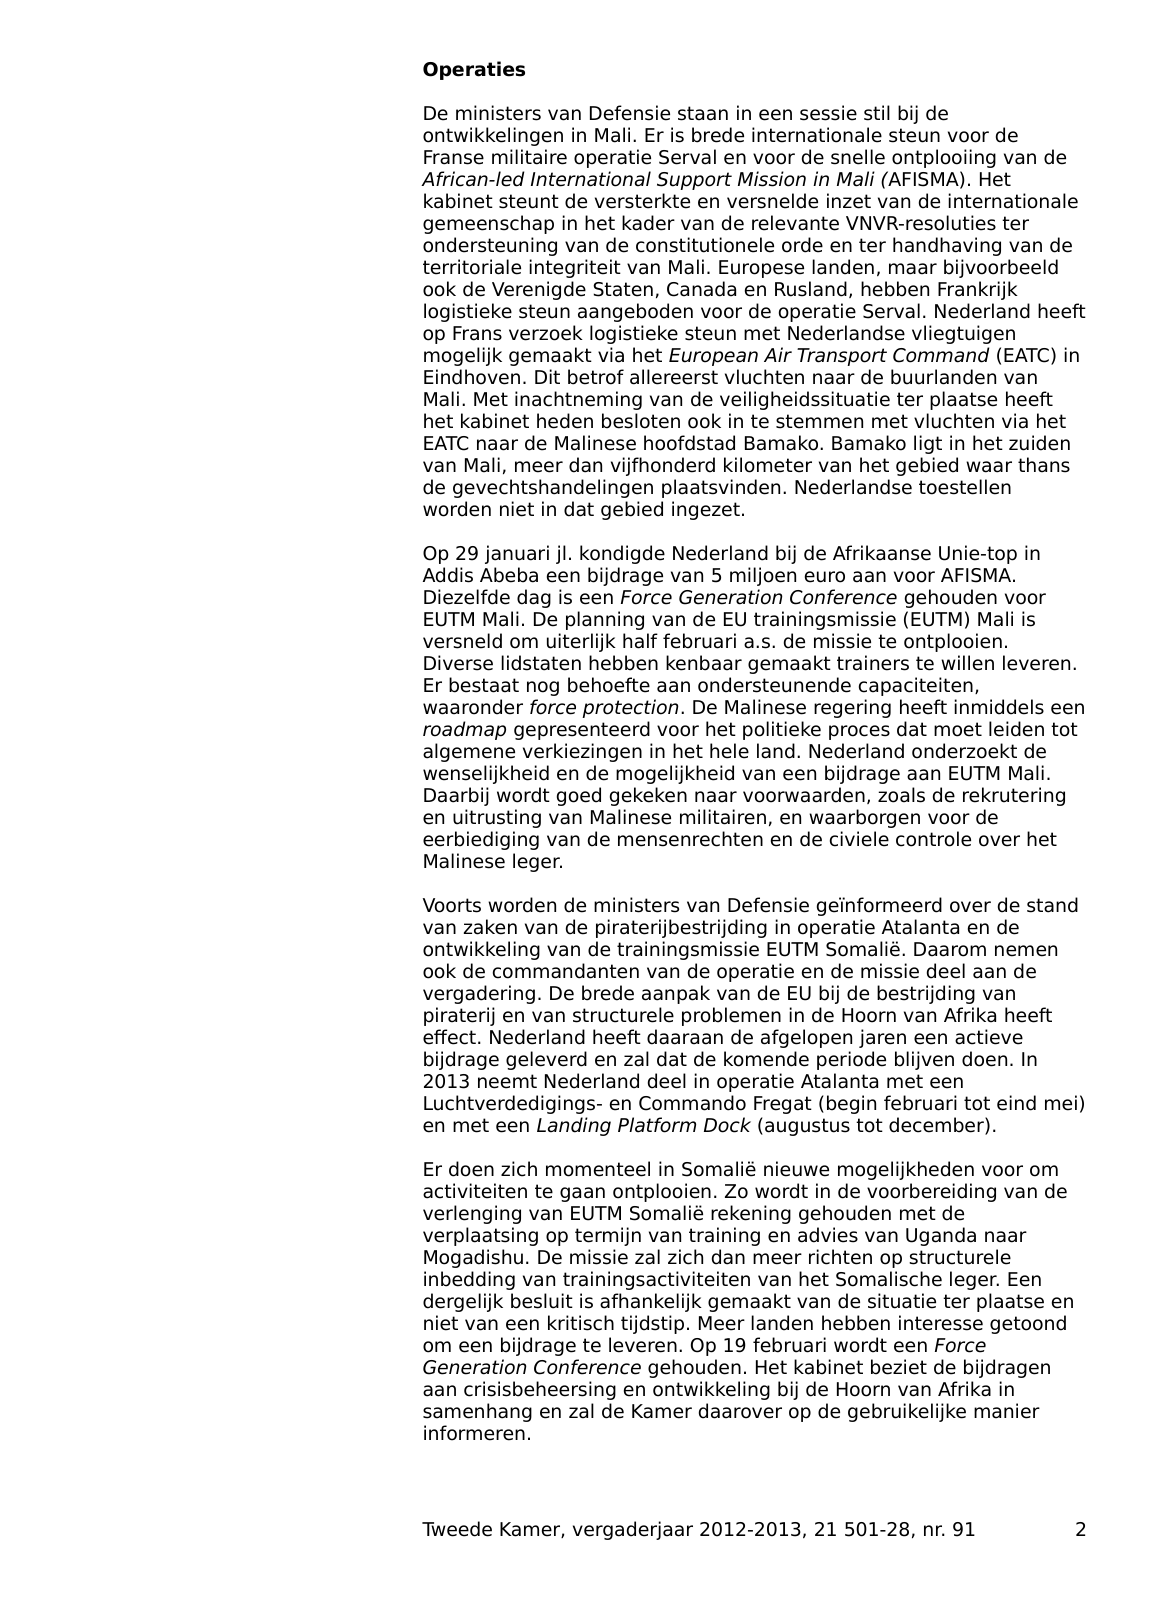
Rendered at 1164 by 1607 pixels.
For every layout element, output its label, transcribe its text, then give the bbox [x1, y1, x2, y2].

subtitle Operaties [422, 59, 1087, 81]
text Voorts worden de ministers van Defensie geïnformeerd over de stand van zaken van de piraterijbestrijding in operatie Atalanta en de ontwikkeling van de trainingsmissie EUTM Somalië. Daarom nemen ook de commandanten van de operatie en de missie deel aan de vergadering. De brede aanpak van de EU bij de bestrijding van piraterij en van structurele problemen in de Hoorn van Afrika heeft effect. Nederland heeft daaraan de afgelopen jaren een actieve bijdrage geleverd en zal dat de komende periode blijven doen. In 2013 neemt Nederland deel in operatie Atalanta met een Luchtverdedigings- en Commando Fregat (begin februari tot eind mei) en met een Landing Platform Dock (augustus tot december). [422, 895, 1087, 1137]
text De ministers van Defensie staan in een sessie stil bij de ontwikkelingen in Mali. Er is brede internationale steun voor de Franse militaire operatie Serval en voor de snelle ontplooiing van de African-led International Support Mission in Mali (AFISMA). Het kabinet steunt de versterkte en versnelde inzet van de internationale gemeenschap in het kader van de relevante VNVR-resoluties ter ondersteuning van de constitutionele orde en ter handhaving van de territoriale integriteit van Mali. Europese landen, maar bijvoorbeeld ook de Verenigde Staten, Canada en Rusland, hebben Frankrijk logistieke steun aangeboden voor de operatie Serval. Nederland heeft op Frans verzoek logistieke steun met Nederlandse vliegtuigen mogelijk gemaakt via het European Air Transport Command (EATC) in Eindhoven. Dit betrof allereerst vluchten naar de buurlanden van Mali. Met inachtneming van de veiligheidssituatie ter plaatse heeft het kabinet heden besloten ook in te stemmen met vluchten via het EATC naar de Malinese hoofdstad Bamako. Bamako ligt in het zuiden van Mali, meer dan vijfhonderd kilometer van het gebied waar thans de gevechtshandelingen plaatsvinden. Nederlandse toestellen worden niet in dat gebied ingezet. [422, 103, 1087, 521]
text Op 29 januari jl. kondigde Nederland bij de Afrikaanse Unie-top in Addis Abeba een bijdrage van 5 miljoen euro aan voor AFISMA. Diezelfde dag is een Force Generation Conference gehouden voor EUTM Mali. De planning van de EU trainingsmissie (EUTM) Mali is versneld om uiterlijk half februari a.s. de missie te ontplooien. Diverse lidstaten hebben kenbaar gemaakt trainers te willen leveren. Er bestaat nog behoefte aan ondersteunende capaciteiten, waaronder force protection. De Malinese regering heeft inmiddels een roadmap gepresenteerd voor het politieke proces dat moet leiden tot algemene verkiezingen in het hele land. Nederland onderzoekt de wenselijkheid en de mogelijkheid van een bijdrage aan EUTM Mali. Daarbij wordt goed gekeken naar voorwaarden, zoals de rekrutering en uitrusting van Malinese militairen, en waarborgen voor de eerbiediging van de mensenrechten en de civiele controle over het Malinese leger. [422, 543, 1087, 873]
text Er doen zich momenteel in Somalië nieuwe mogelijkheden voor om activiteiten te gaan ontplooien. Zo wordt in de voorbereiding van de verlenging van EUTM Somalië rekening gehouden met de verplaatsing op termijn van training en advies van Uganda naar Mogadishu. De missie zal zich dan meer richten op structurele inbedding van trainingsactiviteiten van het Somalische leger. Een dergelijk besluit is afhankelijk gemaakt van de situatie ter plaatse en niet van een kritisch tijdstip. Meer landen hebben interesse getoond om een bijdrage te leveren. Op 19 februari wordt een Force Generation Conference gehouden. Het kabinet beziet de bijdragen aan crisisbeheersing en ontwikkeling bij de Hoorn van Afrika in samenhang en zal de Kamer daarover op de gebruikelijke manier informeren. [422, 1159, 1087, 1444]
